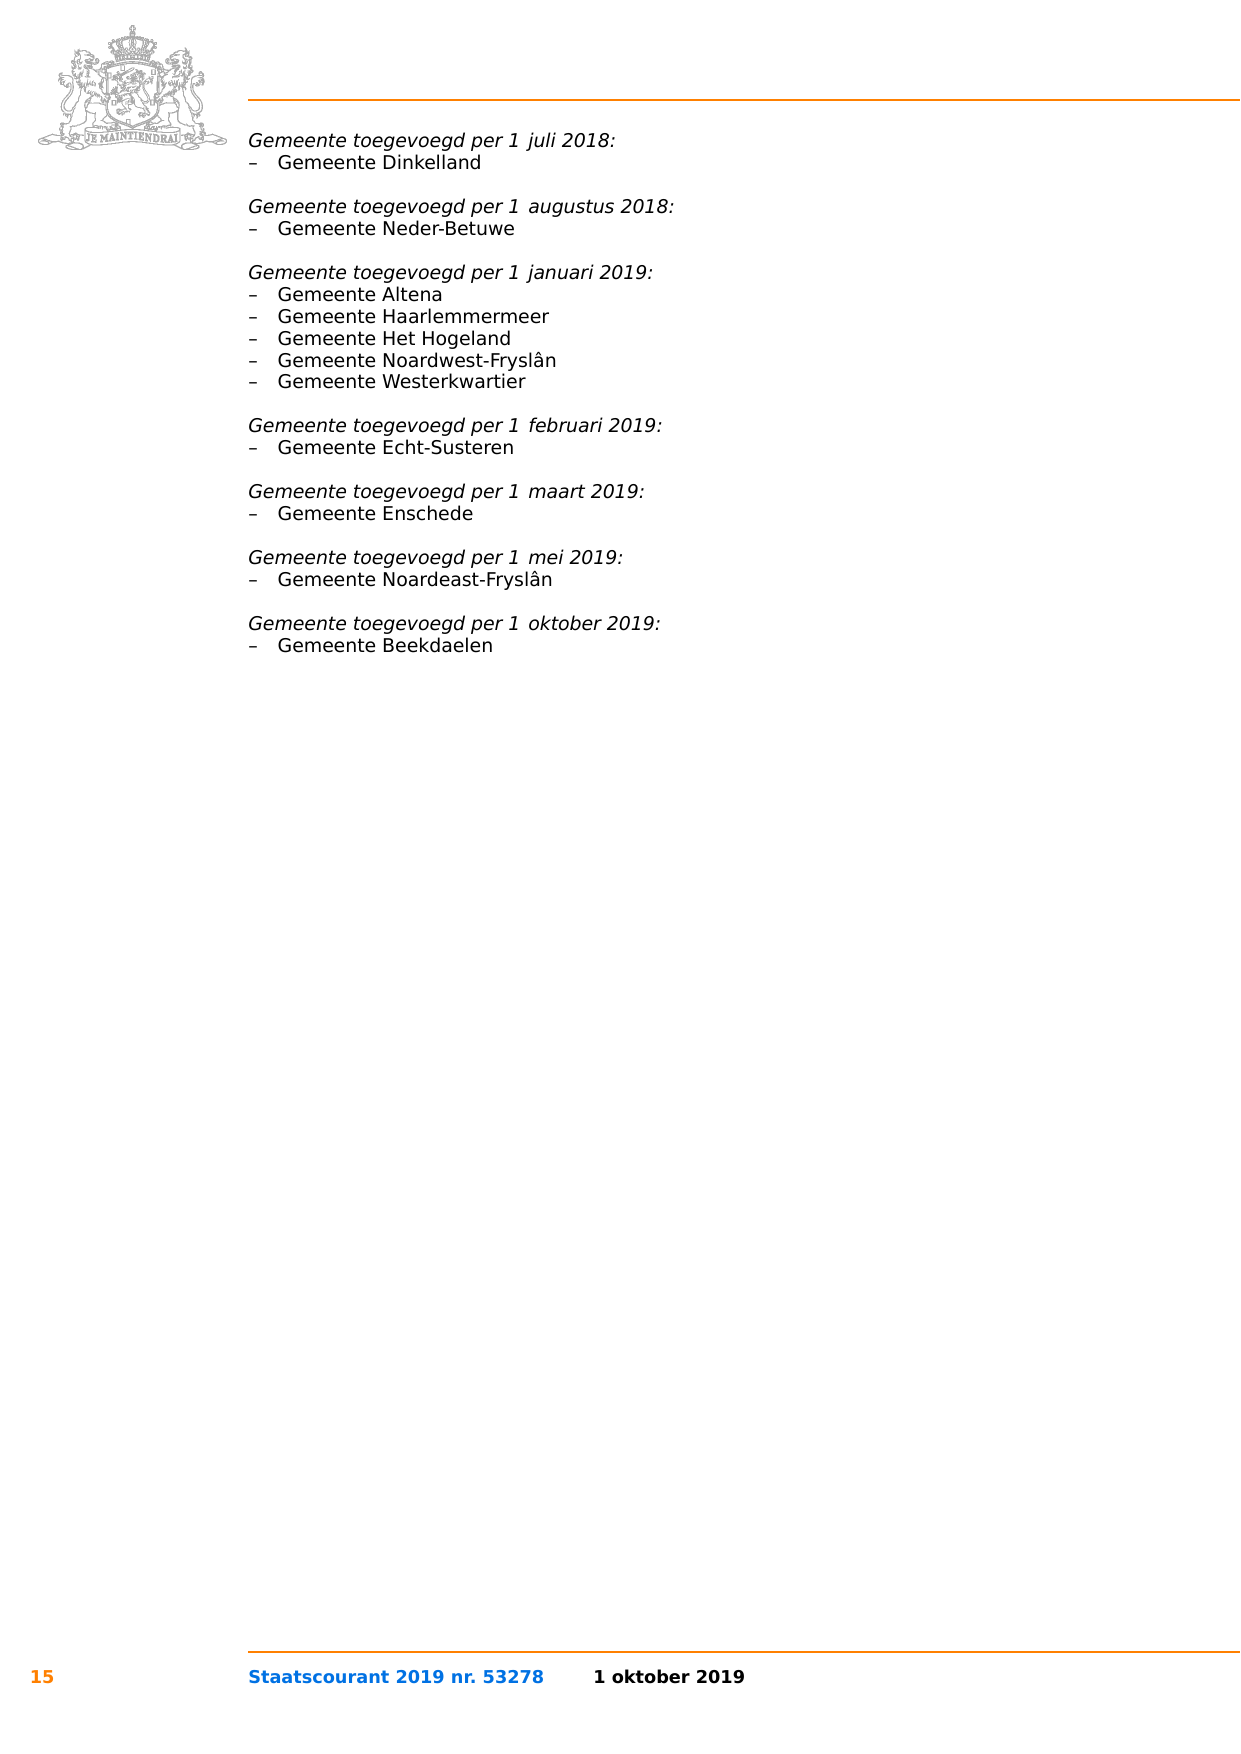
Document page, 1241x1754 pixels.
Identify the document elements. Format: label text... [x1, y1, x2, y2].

text – Gemeente Enschede [248, 503, 1163, 525]
text – Gemeente Dinkelland [248, 152, 1163, 174]
text – Gemeente Neder-Betuwe [248, 218, 1163, 240]
text – Gemeente Noardeast-Fryslân [248, 569, 1163, 591]
text – Gemeente Noardwest-Fryslân [248, 349, 1163, 371]
text – Gemeente Haarlemmermeer [248, 306, 1163, 327]
subtitle Gemeente toegevoegd per 1 maart 2019: [248, 481, 1163, 503]
text – Gemeente Westerkwartier [248, 371, 1163, 393]
picture [38, 25, 227, 150]
subtitle Gemeente toegevoegd per 1 augustus 2018: [248, 196, 1163, 218]
subtitle Gemeente toegevoegd per 1 januari 2019: [248, 262, 1163, 283]
text – Gemeente Echt-Susteren [248, 437, 1163, 459]
subtitle Gemeente toegevoegd per 1 mei 2019: [248, 547, 1163, 569]
text – Gemeente Beekdaelen [248, 635, 1163, 657]
subtitle Gemeente toegevoegd per 1 oktober 2019: [248, 613, 1163, 635]
subtitle Gemeente toegevoegd per 1 februari 2019: [248, 415, 1163, 437]
text – Gemeente Altena [248, 283, 1163, 306]
subtitle Gemeente toegevoegd per 1 juli 2018: [248, 130, 1163, 152]
text – Gemeente Het Hogeland [248, 327, 1163, 349]
